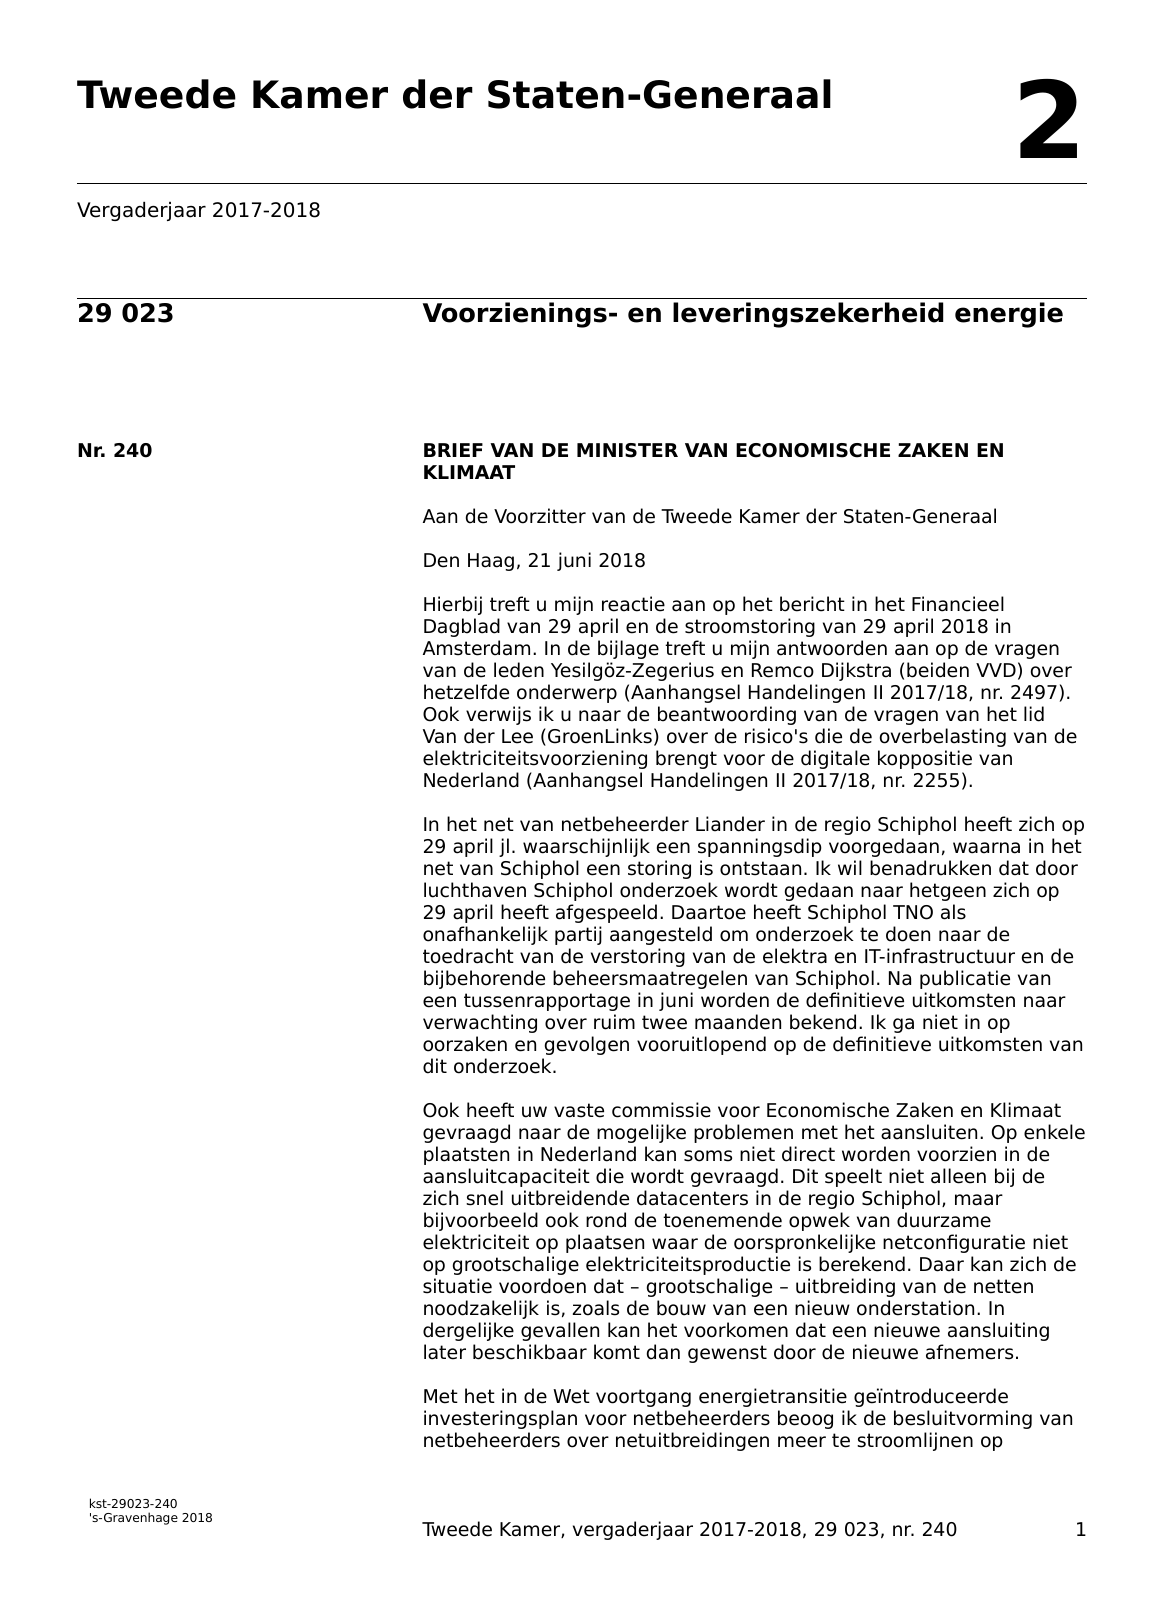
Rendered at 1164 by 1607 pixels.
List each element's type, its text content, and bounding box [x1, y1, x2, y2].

text Den Haag, 21 juni 2018 [422, 550, 1087, 572]
subtitle 29 023 Voorzienings- en leveringszekerheid energie [77, 299, 1087, 329]
text Met het in de Wet voortgang energietransitie geïntroduceerde investeringsplan voor netbeheerders beoog ik de besluitvorming van netbeheerders over netuitbreidingen meer te stroomlijnen op [422, 1386, 1087, 1452]
text In het net van netbeheerder Liander in de regio Schiphol heeft zich op 29 april jl. waarschijnlijk een spanningsdip voorgedaan, waarna in het net van Schiphol een storing is ontstaan. Ik wil benadrukken dat door luchthaven Schiphol onderzoek wordt gedaan naar hetgeen zich op 29 april heeft afgespeeld. Daartoe heeft Schiphol TNO als onafhankelijk partij aangesteld om onderzoek te doen naar de toedracht van de verstoring van de elektra en IT-infrastructuur en de bijbehorende beheersmaatregelen van Schiphol. Na publicatie van een tussenrapportage in juni worden de definitieve uitkomsten naar verwachting over ruim twee maanden bekend. Ik ga niet in op oorzaken en gevolgen vooruitlopend op de definitieve uitkomsten van dit onderzoek. [422, 814, 1087, 1078]
text 's-Gravenhage 2018 [88, 1511, 323, 1525]
text Ook heeft uw vaste commissie voor Economische Zaken en Klimaat gevraagd naar de mogelijke problemen met het aansluiten. Op enkele plaatsten in Nederland kan soms niet direct worden voorzien in de aansluitcapaciteit die wordt gevraagd. Dit speelt niet alleen bij de zich snel uitbreidende datacenters in de regio Schiphol, maar bijvoorbeeld ook rond de toenemende opwek van duurzame elektriciteit op plaatsen waar de oorspronkelijke netconfiguratie niet op grootschalige elektriciteitsproductie is berekend. Daar kan zich de situatie voordoen dat – grootschalige – uitbreiding van de netten noodzakelijk is, zoals de bouw van een nieuw onderstation. In dergelijke gevallen kan het voorkomen dat een nieuwe aansluiting later beschikbaar komt dan gewenst door de nieuwe afnemers. [422, 1100, 1087, 1364]
text Hierbij treft u mijn reactie aan op het bericht in het Financieel Dagblad van 29 april en de stroomstoring van 29 april 2018 in Amsterdam. In de bijlage treft u mijn antwoorden aan op de vragen van de leden Yesilgöz-Zegerius en Remco Dijkstra (beiden VVD) over hetzelfde onderwerp (Aanhangsel Handelingen II 2017/18, nr. 2497). Ook verwijs ik u naar de beantwoording van de vragen van het lid Van der Lee (GroenLinks) over de risico's die de overbelasting van de elektriciteitsvoorziening brengt voor de digitale koppositie van Nederland (Aanhangsel Handelingen II 2017/18, nr. 2255). [422, 594, 1087, 792]
table_header 2 [886, 59, 1087, 183]
subtitle Nr. 240 BRIEF VAN DE MINISTER VAN ECONOMISCHE ZAKEN EN KLIMAAT [77, 440, 1087, 484]
text kst-29023-240 [88, 1497, 323, 1511]
text Aan de Voorzitter van de Tweede Kamer der Staten-Generaal [422, 506, 1087, 528]
table_cell Vergaderjaar 2017-2018 [77, 184, 1087, 298]
table_header Tweede Kamer der Staten-Generaal [77, 59, 886, 183]
